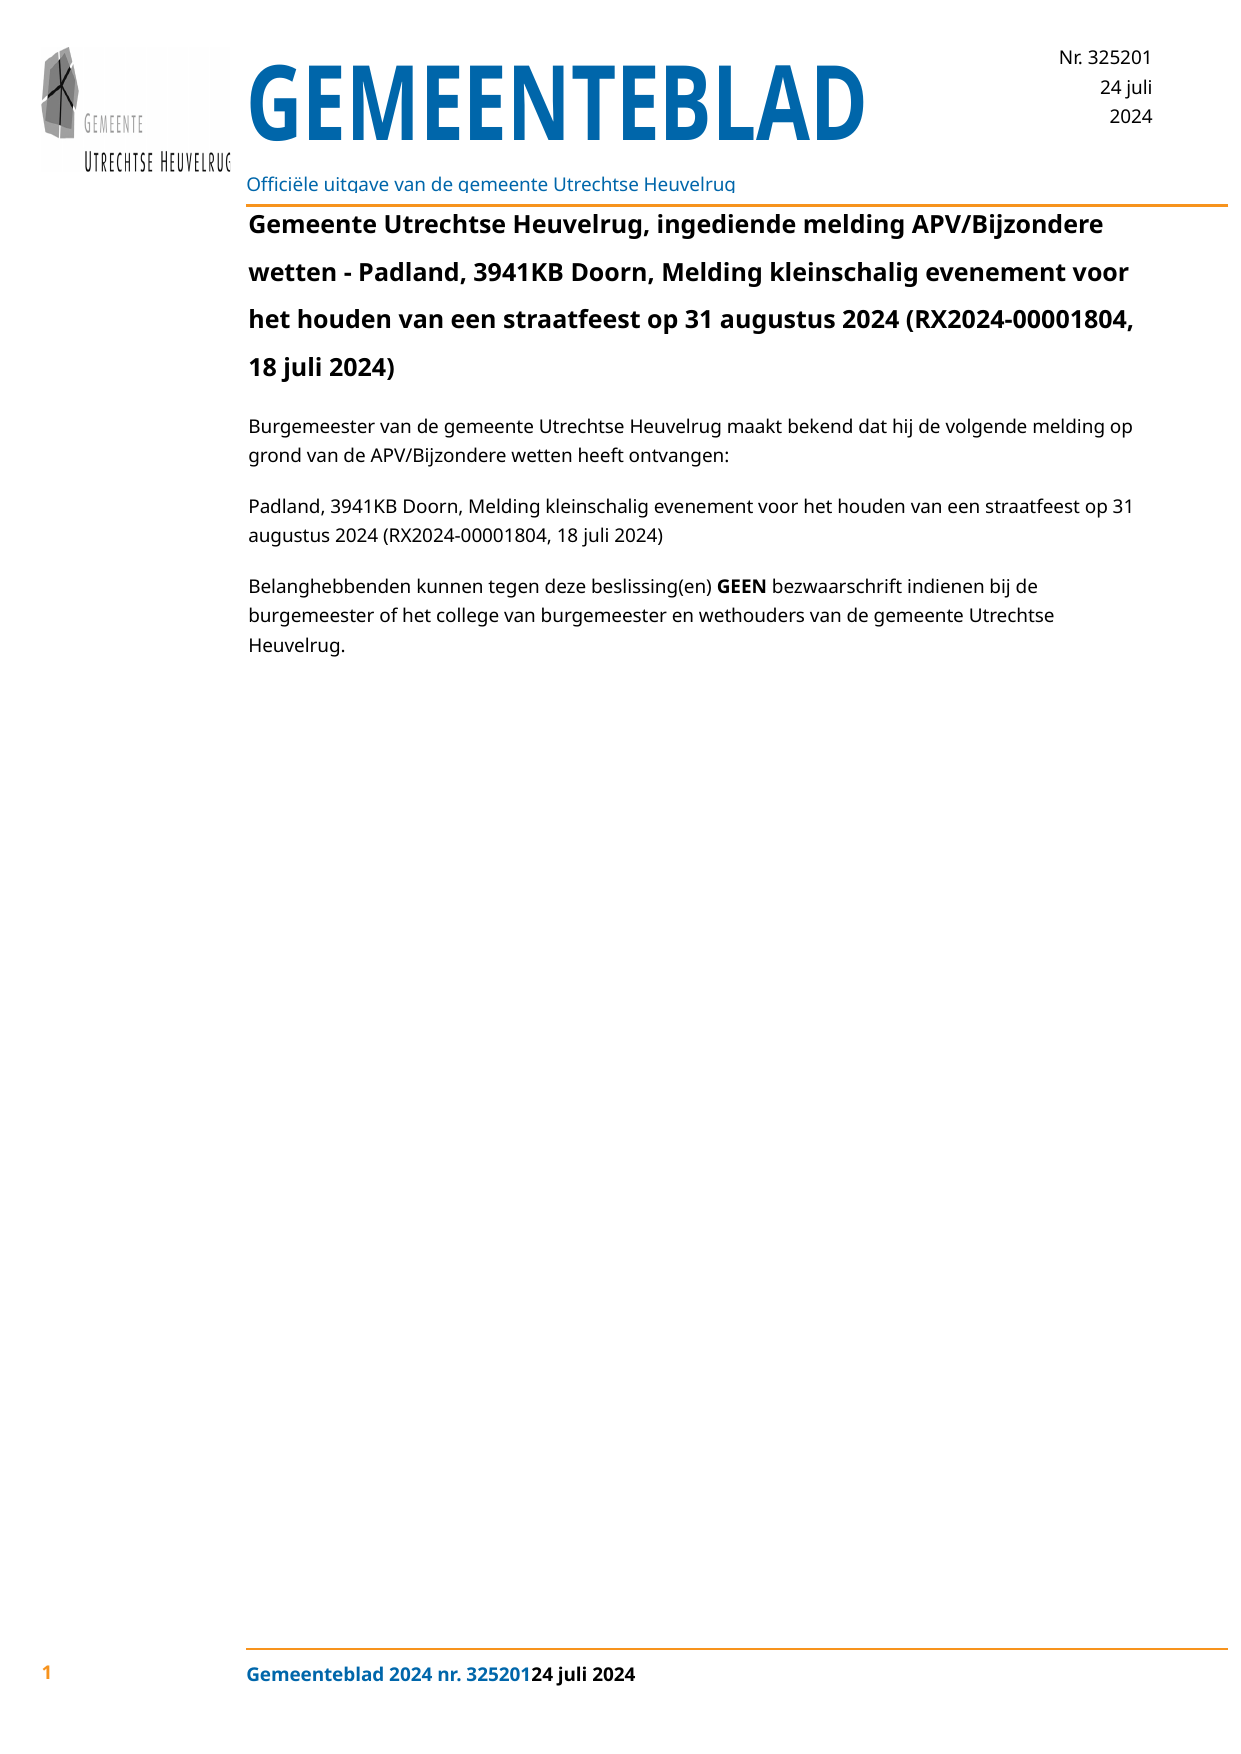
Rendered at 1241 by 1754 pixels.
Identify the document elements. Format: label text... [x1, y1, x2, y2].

text Burgemeester van de gemeente Utrechtse Heuvelrug maakt bekend dat hij de volgende melding op grond van de APV/Bijzondere wetten heeft ontvangen: [248, 413, 1152, 468]
picture [41, 47, 231, 172]
text Padland, 3941KB Doorn, Melding kleinschalig evenement voor het houden van een straatfeest op 31 augustus 2024 (RX2024-00001804, 18 juli 2024) [248, 493, 1152, 548]
text Belanghebbenden kunnen tegen deze beslissing(en) GEEN bezwaarschrift indienen bij de burgemeester of het college van burgemeester en wethouders van de gemeente Utrechtse Heuvelrug. [248, 573, 1152, 658]
text Gemeente Utrechtse Heuvelrug, ingediende melding APV/Bijzondere wetten - Padland, 3941KB Doorn, Melding kleinschalig evenement voor het houden van een straatfeest op 31 augustus 2024 (RX2024-00001804, 18 juli 2024) [248, 207, 1152, 384]
